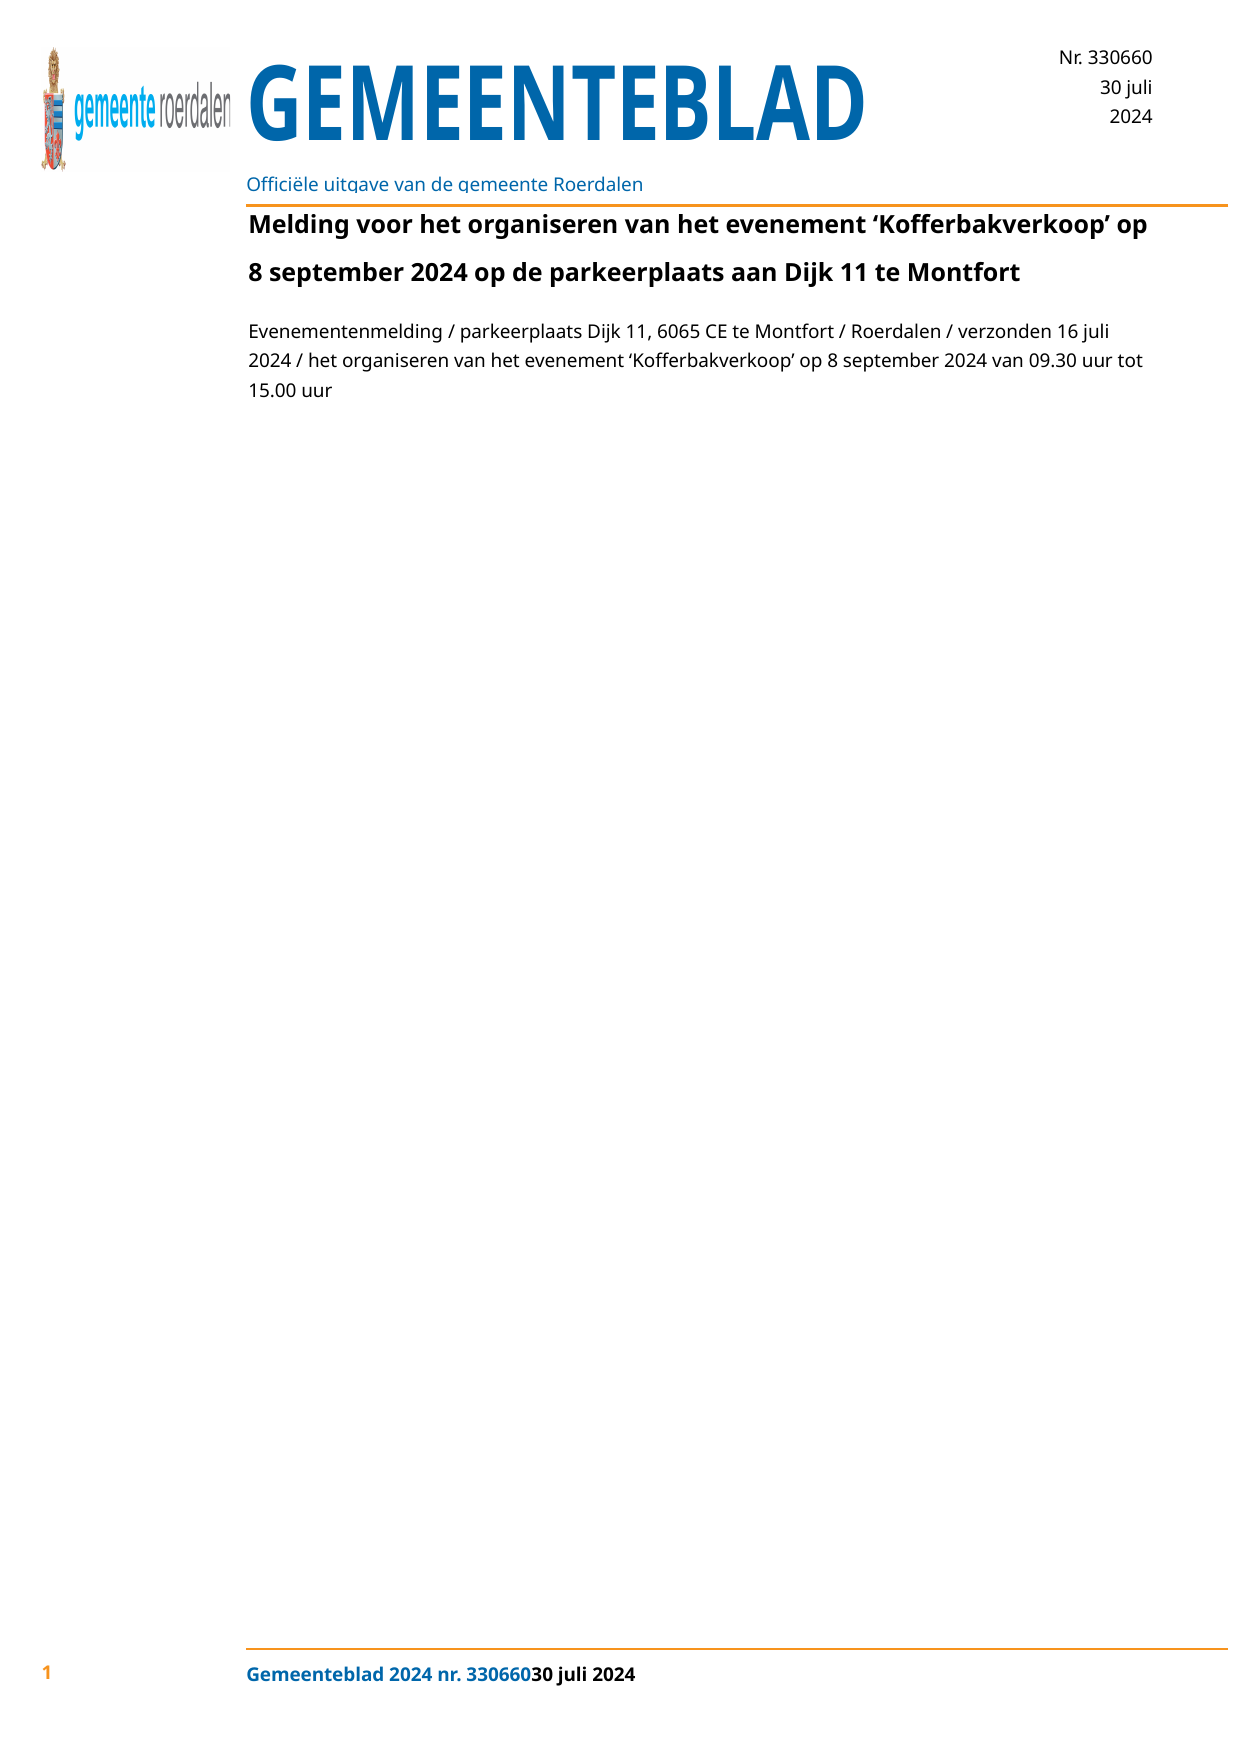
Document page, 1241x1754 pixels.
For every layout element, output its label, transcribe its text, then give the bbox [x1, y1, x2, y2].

text Melding voor het organiseren van het evenement ‘Kofferbakverkoop’ op 8 september 2024 op de parkeerplaats aan Dijk 11 te Montfort [248, 207, 1152, 288]
picture [41, 47, 231, 172]
text Evenementenmelding / parkeerplaats Dijk 11, 6065 CE te Montfort / Roerdalen / verzonden 16 juli 2024 / het organiseren van het evenement ‘Kofferbakverkoop’ op 8 september 2024 van 09.30 uur tot 15.00 uur [248, 318, 1152, 403]
